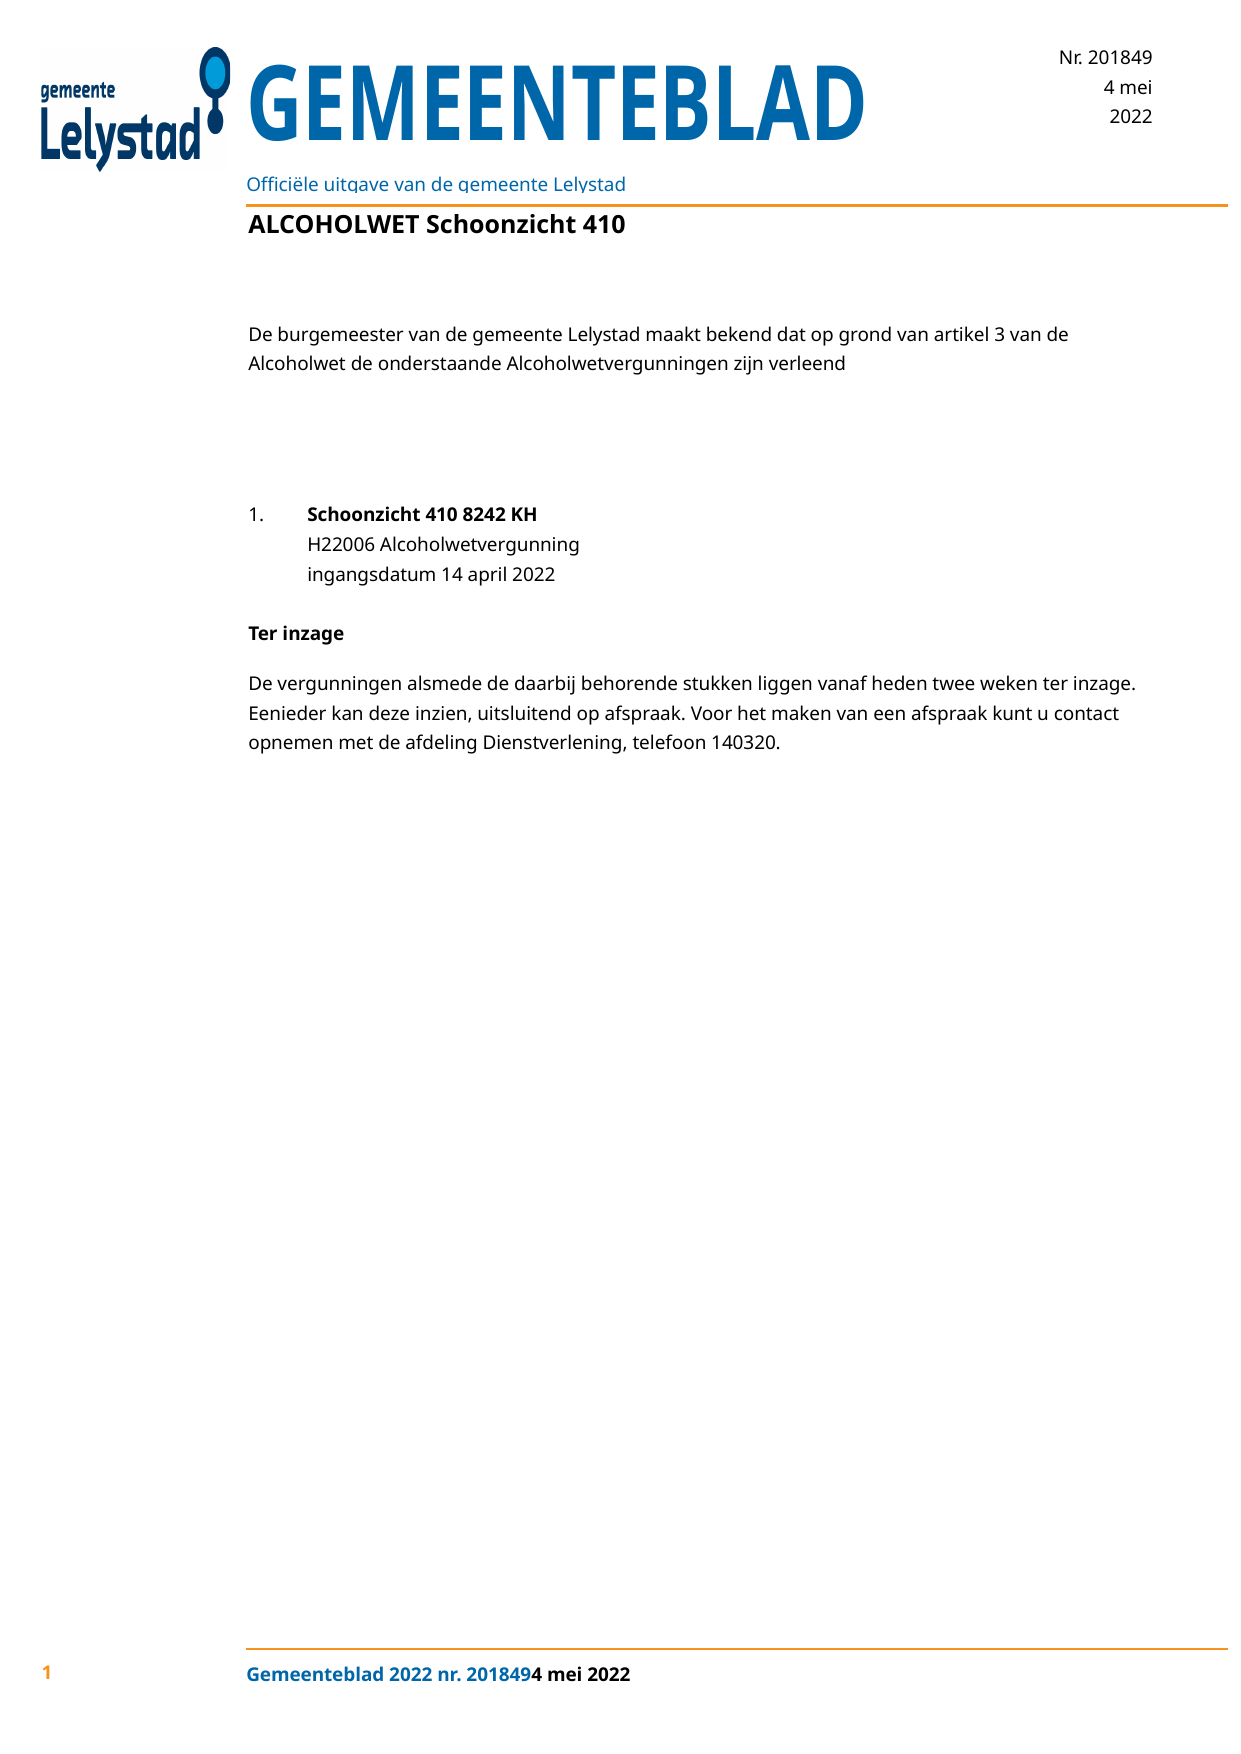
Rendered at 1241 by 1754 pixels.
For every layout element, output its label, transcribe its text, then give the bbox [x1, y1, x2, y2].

picture [41, 47, 231, 172]
list H22006 Alcoholwetvergunning [248, 531, 1152, 557]
list ingangsdatum 14 april 2022 [248, 561, 1152, 586]
text ALCOHOLWET Schoonzicht 410 [248, 207, 1152, 241]
text Ter inzage [248, 620, 1152, 646]
text De burgemeester van de gemeente Lelystad maakt bekend dat op grond van artikel 3 van de Alcoholwet de onderstaande Alcoholwetvergunningen zijn verleend [248, 321, 1152, 376]
list Schoonzicht 410 8242 KH [248, 502, 1152, 527]
text De vergunningen alsmede de daarbij behorende stukken liggen vanaf heden twee weken ter inzage. Eenieder kan deze inzien, uitsluitend op afspraak. Voor het maken van een afspraak kunt u contact opnemen met de afdeling Dienstverlening, telefoon 140320. [248, 670, 1152, 755]
